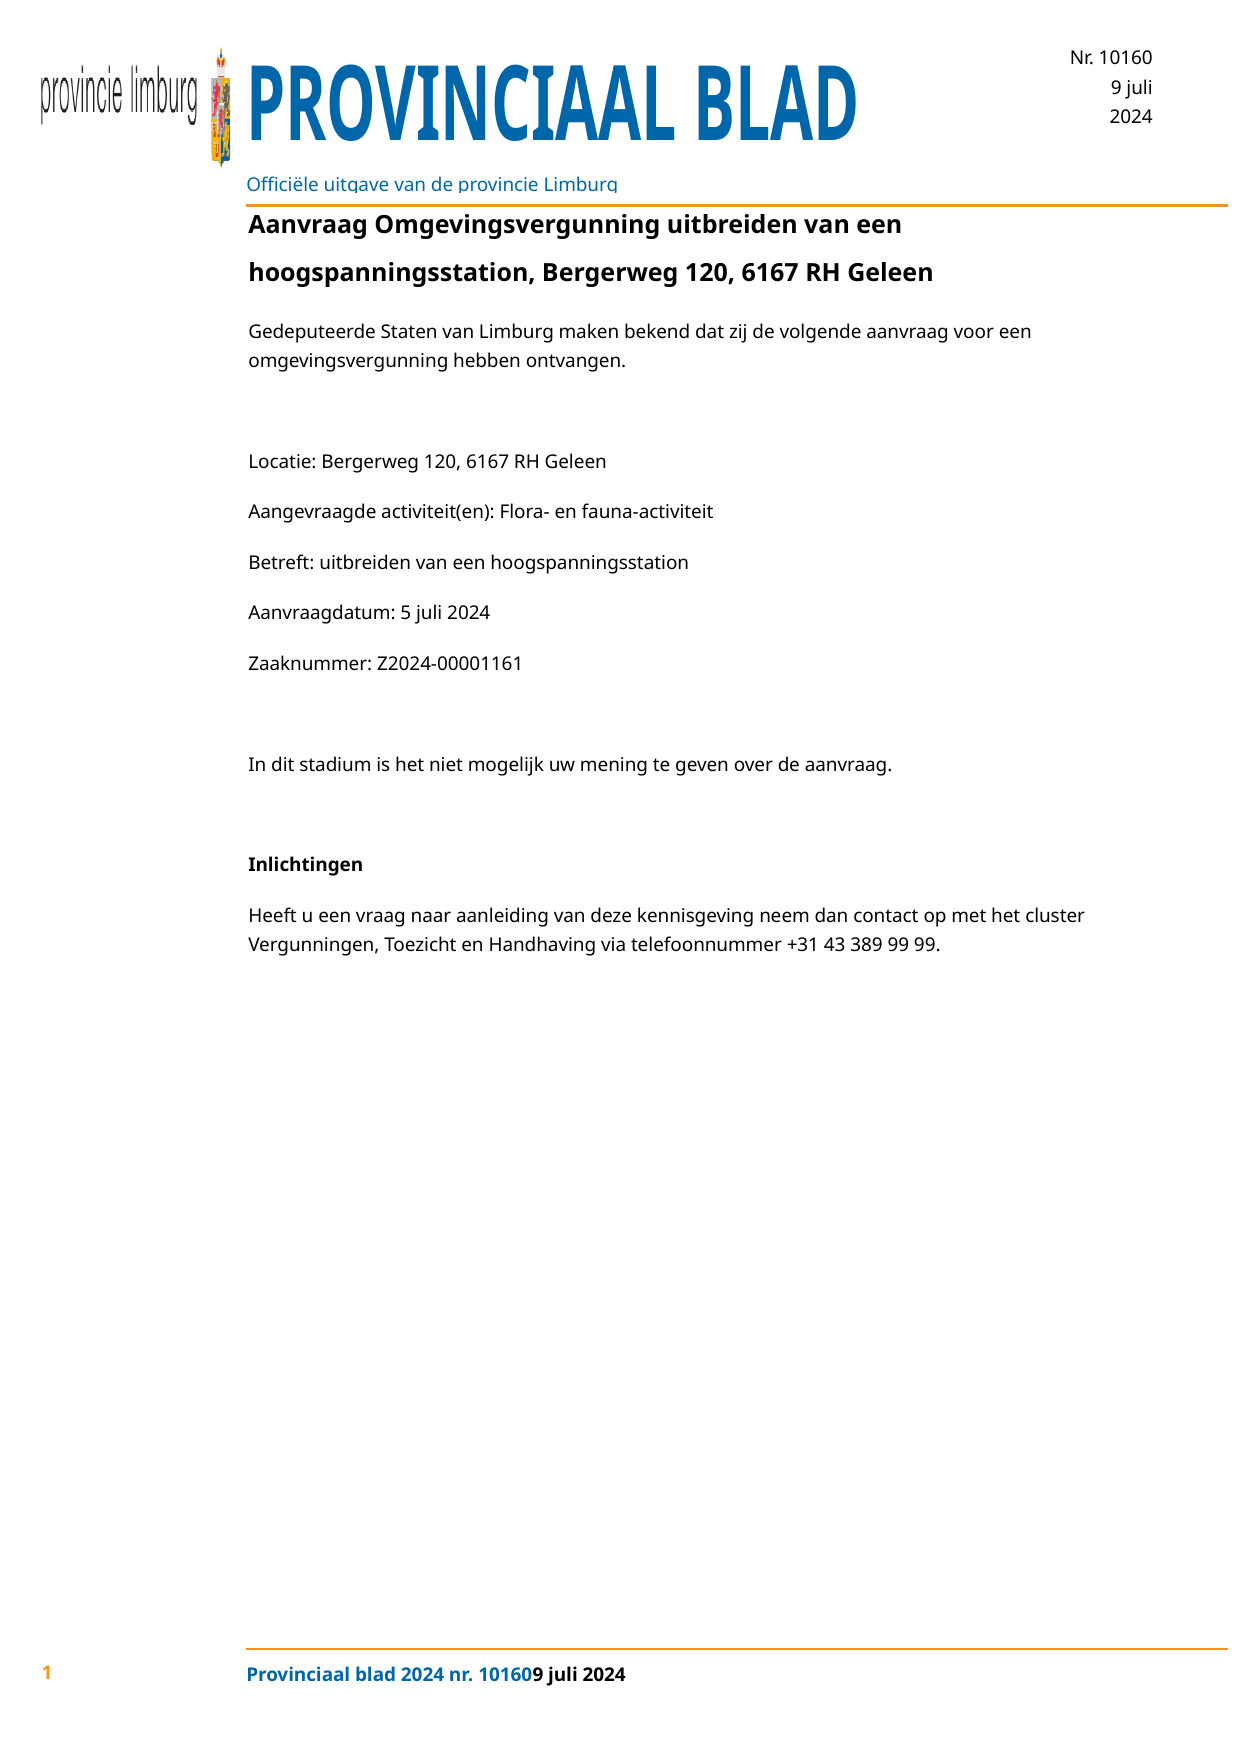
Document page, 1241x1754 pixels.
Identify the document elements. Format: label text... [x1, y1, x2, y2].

text Betreft: uitbreiden van een hoogspanningsstation [248, 549, 1152, 575]
text In dit stadium is het niet mogelijk uw mening te geven over de aanvraag. [248, 751, 1152, 777]
text Aanvraagdatum: 5 juli 2024 [248, 599, 1152, 625]
text Gedeputeerde Staten van Limburg maken bekend dat zij de volgende aanvraag voor een omgevingsvergunning hebben ontvangen. [248, 318, 1152, 373]
text Aangevraagde activiteit(en): Flora- en fauna-activiteit [248, 499, 1152, 524]
text Aanvraag Omgevingsvergunning uitbreiden van een hoogspanningsstation, Bergerweg 120, 6167 RH Geleen [248, 207, 1152, 288]
picture [41, 47, 231, 172]
text Locatie: Bergerweg 120, 6167 RH Geleen [248, 448, 1152, 474]
text Zaaknummer: Z2024-00001161 [248, 650, 1152, 676]
text Inlichtingen [248, 852, 1152, 877]
text Heeft u een vraag naar aanleiding van deze kennisgeving neem dan contact op met het cluster Vergunningen, Toezicht en Handhaving via telefoonnummer +31 43 389 99 99. [248, 902, 1152, 957]
